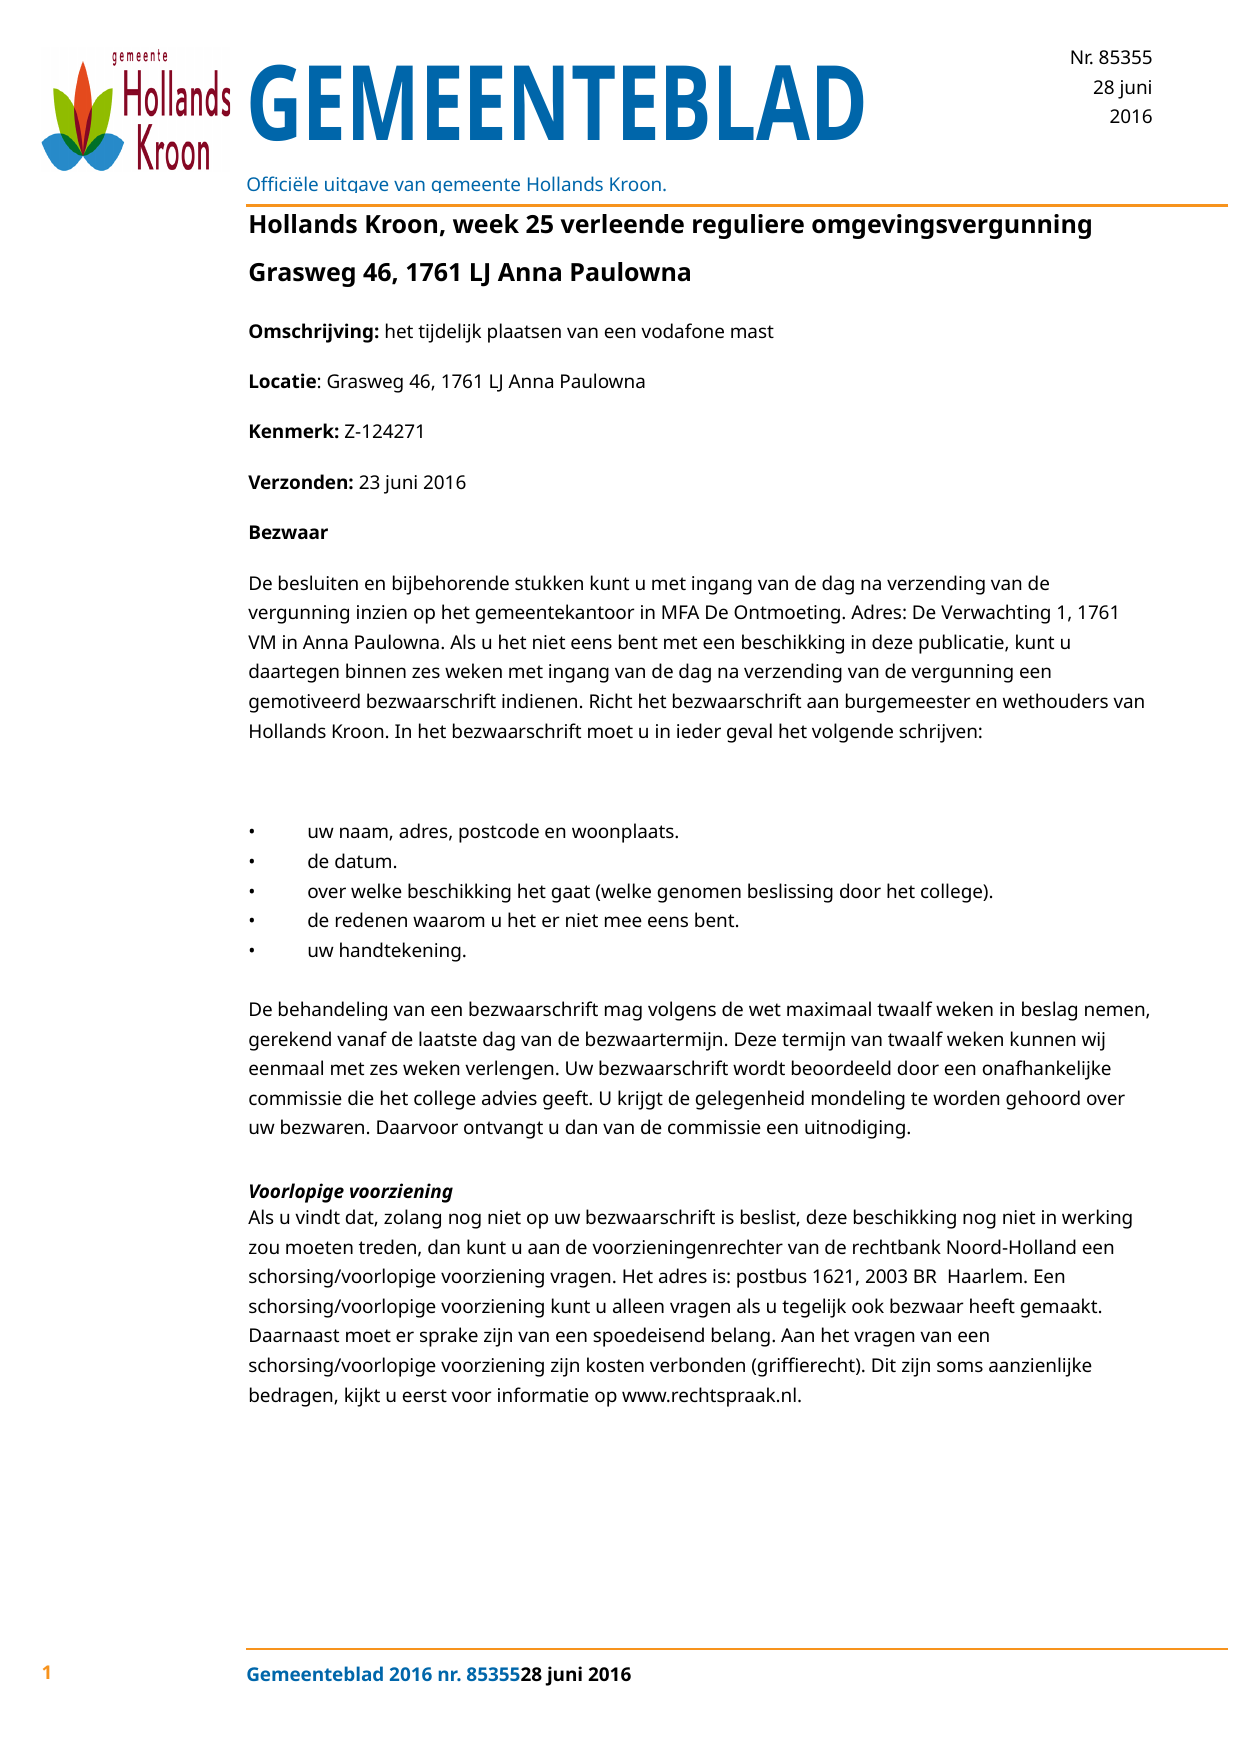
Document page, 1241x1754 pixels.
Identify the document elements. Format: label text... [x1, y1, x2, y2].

list uw handtekening. [248, 937, 1152, 963]
picture [41, 47, 231, 172]
text Hollands Kroon, week 25 verleende reguliere omgevingsvergunning Grasweg 46, 1761 LJ Anna Paulowna [248, 207, 1152, 288]
text De behandeling van een bezwaarschrift mag volgens de wet maximaal twaalf weken in beslag nemen, gerekend vanaf de laatste dag van de bezwaartermijn. Deze termijn van twaalf weken kunnen wij eenmaal met zes weken verlengen. Uw bezwaarschrift wordt beoordeeld door een onafhankelijke commissie die het college advies geeft. U krijgt de gelegenheid mondeling te worden gehoord over uw bezwaren. Daarvoor ontvangt u dan van de commissie een uitnodiging. [248, 996, 1152, 1140]
text Locatie: Grasweg 46, 1761 LJ Anna Paulowna [248, 368, 1152, 394]
text Verzonden: 23 juni 2016 [248, 469, 1152, 495]
text Voorlopige voorziening [248, 1178, 1152, 1204]
list de redenen waarom u het er niet mee eens bent. [248, 907, 1152, 933]
text Bezwaar [248, 519, 1152, 545]
list over welke beschikking het gaat (welke genomen beslissing door het college). [248, 878, 1152, 904]
list uw naam, adres, postcode en woonplaats. [248, 819, 1152, 844]
text Kenmerk: Z-124271 [248, 419, 1152, 444]
text Als u vindt dat, zolang nog niet op uw bezwaarschrift is beslist, deze beschikking nog niet in werking zou moeten treden, dan kunt u aan de voorzieningenrechter van de rechtbank Noord-Holland een schorsing/voorlopige voorziening vragen. Het adres is: postbus 1621, 2003 BR Haarlem. Een schorsing/voorlopige voorziening kunt u alleen vragen als u tegelijk ook bezwaar heeft gemaakt. Daarnaast moet er sprake zijn van een spoedeisend belang. Aan het vragen van een schorsing/voorlopige voorziening zijn kosten verbonden (griffierecht). Dit zijn soms aanzienlijke bedragen, kijkt u eerst voor informatie op www.rechtspraak.nl. [248, 1204, 1152, 1407]
text De besluiten en bijbehorende stukken kunt u met ingang van de dag na verzending van de vergunning inzien op het gemeentekantoor in MFA De Ontmoeting. Adres: De Verwachting 1, 1761 VM in Anna Paulowna. Als u het niet eens bent met een beschikking in deze publicatie, kunt u daartegen binnen zes weken met ingang van de dag na verzending van de vergunning een gemotiveerd bezwaarschrift indienen. Richt het bezwaarschrift aan burgemeester en wethouders van Hollands Kroon. In het bezwaarschrift moet u in ieder geval het volgende schrijven: [248, 570, 1152, 744]
text Omschrijving: het tijdelijk plaatsen van een vodafone mast [248, 318, 1152, 344]
list de datum. [248, 848, 1152, 874]
